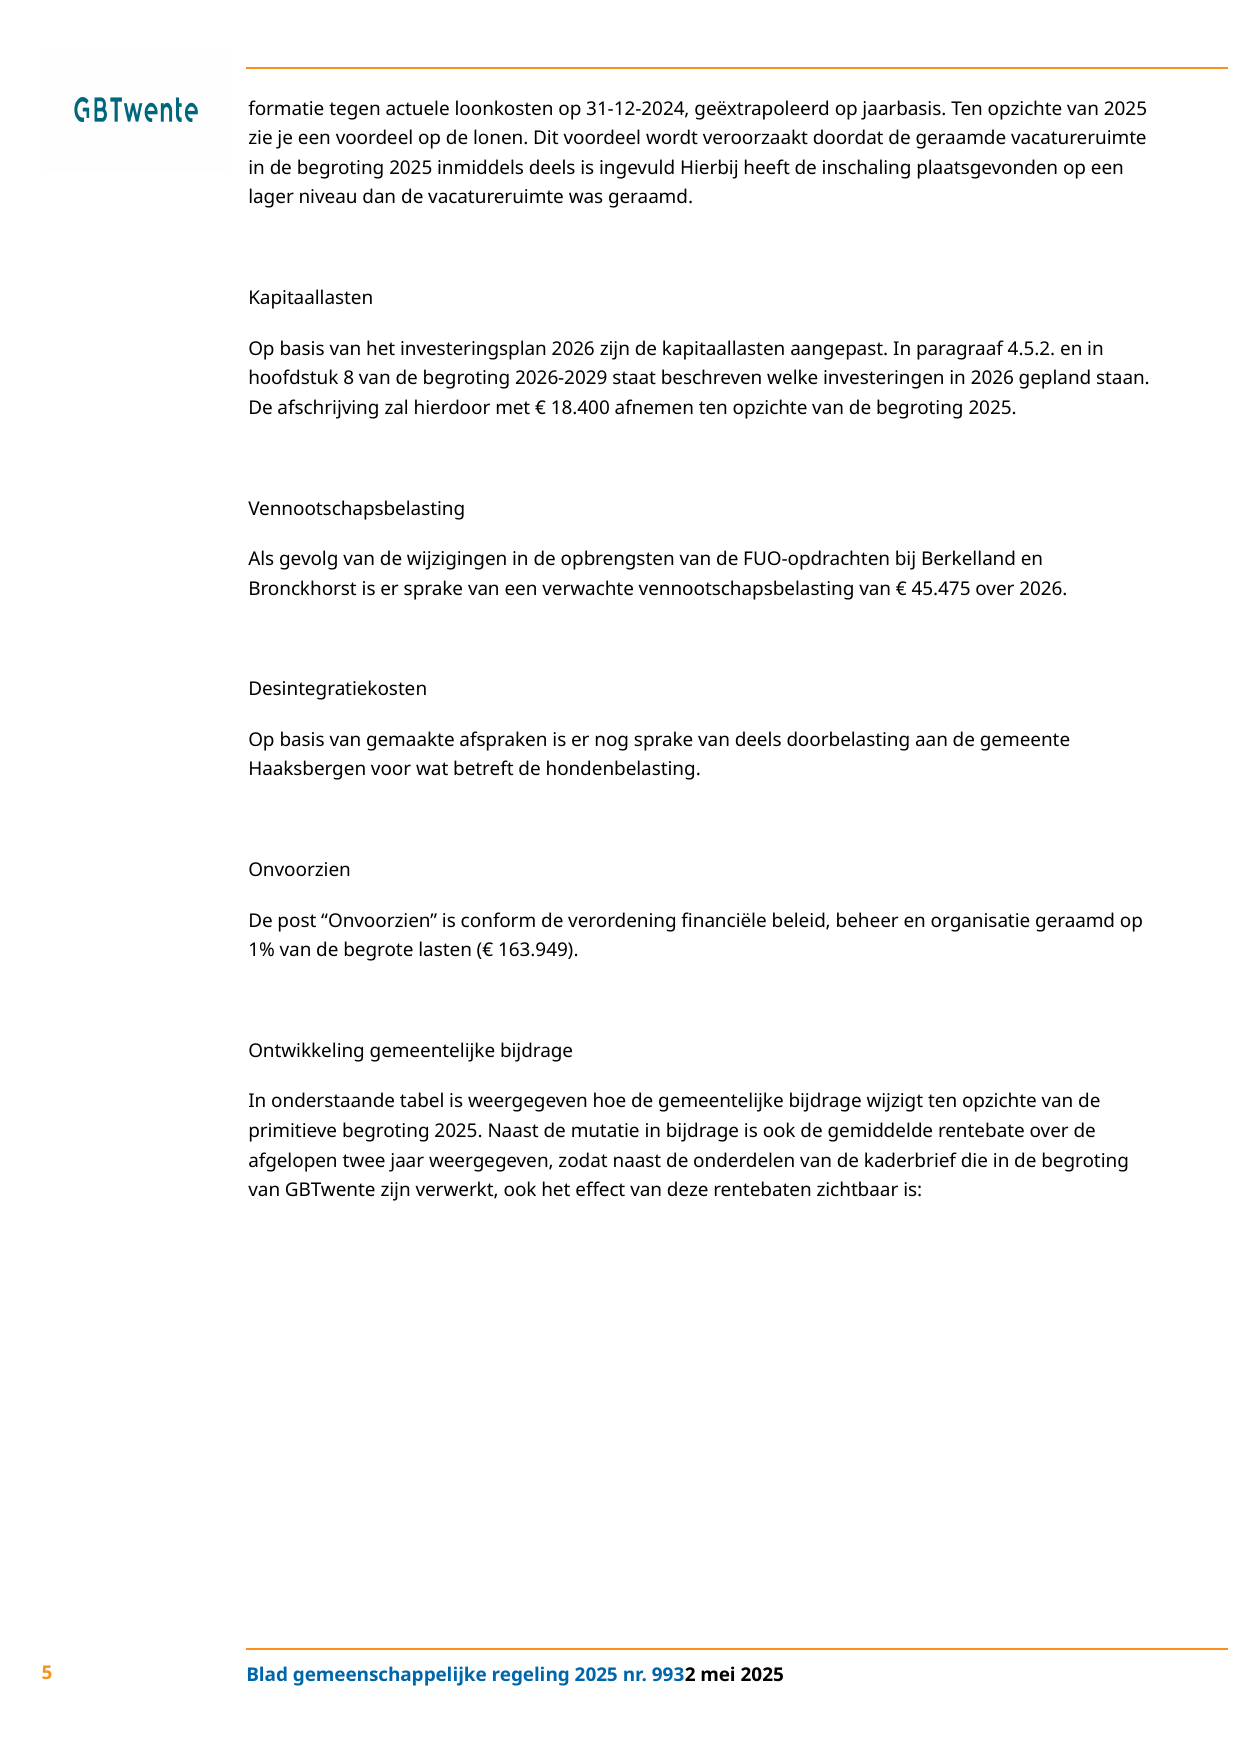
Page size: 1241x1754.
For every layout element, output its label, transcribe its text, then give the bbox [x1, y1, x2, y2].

picture [41, 47, 231, 172]
text Op basis van het investeringsplan 2026 zijn de kapitaallasten aangepast. In paragraaf 4.5.2. en in hoofdstuk 8 van de begroting 2026-2029 staat beschreven welke investeringen in 2026 gepland staan. De afschrijving zal hierdoor met € 18.400 afnemen ten opzichte van de begroting 2025. [248, 335, 1152, 420]
text Desintegratiekosten [248, 676, 1152, 701]
text Op basis van gemaakte afspraken is er nog sprake van deels doorbelasting aan de gemeente Haaksbergen voor wat betreft de hondenbelasting. [248, 726, 1152, 781]
text Ontwikkeling gemeentelijke bijdrage [248, 1037, 1152, 1063]
text Als gevolg van de wijzigingen in de opbrengsten van de FUO-opdrachten bij Berkelland en Bronckhorst is er sprake van een verwachte vennootschapsbelasting van € 45.475 over 2026. [248, 545, 1152, 601]
text Kapitaallasten [248, 284, 1152, 310]
text Onvoorzien [248, 856, 1152, 882]
text In onderstaande tabel is weergegeven hoe de gemeentelijke bijdrage wijzigt ten opzichte van de primitieve begroting 2025. Naast de mutatie in bijdrage is ook de gemiddelde rentebate over de afgelopen twee jaar weergegeven, zodat naast de onderdelen van de kaderbrief die in de begroting van GBTwente zijn verwerkt, ook het effect van deze rentebaten zichtbaar is: [248, 1088, 1152, 1202]
text De post “Onvoorzien” is conform de verordening financiële beleid, beheer en organisatie geraamd op 1% van de begrote lasten (€ 163.949). [248, 907, 1152, 962]
text Vennootschapsbelasting [248, 495, 1152, 521]
text formatie tegen actuele loonkosten op 31-12-2024, geëxtrapoleerd op jaarbasis. Ten opzichte van 2025 zie je een voordeel op de lonen. Dit voordeel wordt veroorzaakt doordat de geraamde vacatureruimte in de begroting 2025 inmiddels deels is ingevuld Hierbij heeft de inschaling plaatsgevonden op een lager niveau dan de vacatureruimte was geraamd. [248, 95, 1152, 209]
